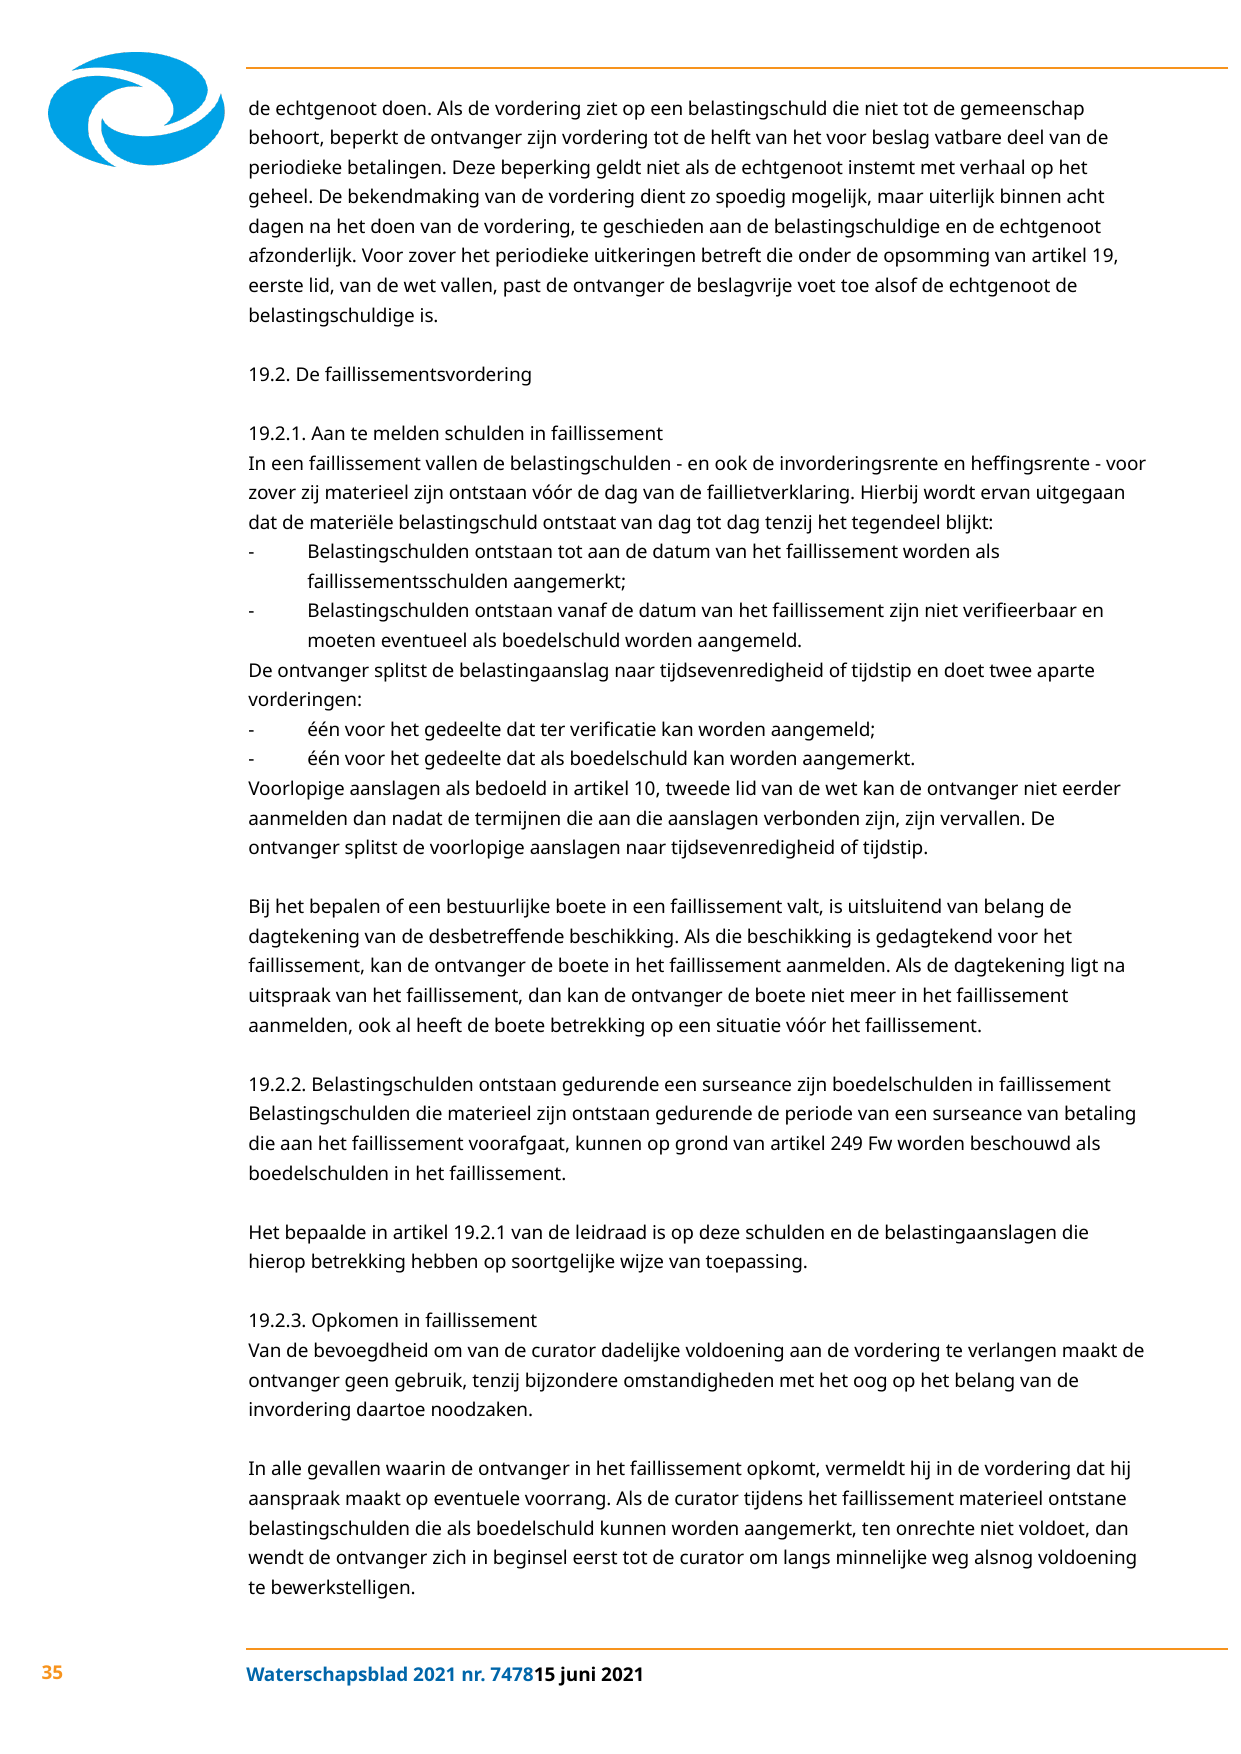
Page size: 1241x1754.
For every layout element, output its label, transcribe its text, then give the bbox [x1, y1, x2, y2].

text 19.2.1. Aan te melden schulden in faillissement [248, 420, 1152, 446]
text In alle gevallen waarin de ontvanger in het faillissement opkomt, vermeldt hij in de vordering dat hij aanspraak maakt op eventuele voorrang. Als de curator tijdens het faillissement materieel ontstane belastingschulden die als boedelschuld kunnen worden aangemerkt, ten onrechte niet voldoet, dan wendt de ontvanger zich in beginsel eerst tot de curator om langs minnelijke weg alsnog voldoening te bewerkstelligen. [248, 1456, 1152, 1600]
list Belastingschulden ontstaan tot aan de datum van het faillissement worden als faillissementsschulden aangemerkt; [248, 538, 1152, 594]
text Belastingschulden die materieel zijn ontstaan gedurende de periode van een surseance van betaling die aan het faillissement voorafgaat, kunnen op grond van artikel 249 Fw worden beschouwd als boedelschulden in het faillissement. [248, 1101, 1152, 1186]
list één voor het gedeelte dat als boedelschuld kan worden aangemerkt. [248, 746, 1152, 771]
text In een faillissement vallen de belastingschulden - en ook de invorderingsrente en heffingsrente - voor zover zij materieel zijn ontstaan vóór de dag van de faillietverklaring. Hierbij wordt ervan uitgegaan dat de materiële belastingschuld ontstaat van dag tot dag tenzij het tegendeel blijkt: [248, 450, 1152, 535]
text 19.2.2. Belastingschulden ontstaan gedurende een surseance zijn boedelschulden in faillissement [248, 1071, 1152, 1097]
list Belastingschulden ontstaan vanaf de datum van het faillissement zijn niet verifieerbaar en moeten eventueel als boedelschuld worden aangemeld. [248, 598, 1152, 653]
text Bij het bepalen of een bestuurlijke boete in een faillissement valt, is uitsluitend van belang de dagtekening van de desbetreffende beschikking. Als die beschikking is gedagtekend voor het faillissement, kan de ontvanger de boete in het faillissement aanmelden. Als de dagtekening ligt na uitspraak van het faillissement, dan kan de ontvanger de boete niet meer in het faillissement aanmelden, ook al heeft de boete betrekking op een situatie vóór het faillissement. [248, 893, 1152, 1038]
text Van de bevoegdheid om van de curator dadelijke voldoening aan de vordering te verlangen maakt de ontvanger geen gebruik, tenzij bijzondere omstandigheden met het oog op het belang van de invordering daartoe noodzaken. [248, 1337, 1152, 1422]
list één voor het gedeelte dat ter verificatie kan worden aangemeld; [248, 716, 1152, 742]
text De ontvanger splitst de belastingaanslag naar tijdsevenredigheid of tijdstip en doet twee aparte vorderingen: [248, 657, 1152, 712]
text 19.2. De faillissementsvordering [248, 361, 1152, 387]
picture [41, 47, 231, 172]
text de echtgenoot doen. Als de vordering ziet op een belastingschuld die niet tot de gemeenschap behoort, beperkt de ontvanger zijn vordering tot de helft van het voor beslag vatbare deel van de periodieke betalingen. Deze beperking geldt niet als de echtgenoot instemt met verhaal op het geheel. De bekendmaking van de vordering dient zo spoedig mogelijk, maar uiterlijk binnen acht dagen na het doen van de vordering, te geschieden aan de belastingschuldige en de echtgenoot afzonderlijk. Voor zover het periodieke uitkeringen betreft die onder de opsomming van artikel 19, eerste lid, van de wet vallen, past de ontvanger de beslagvrije voet toe alsof de echtgenoot de belastingschuldige is. [248, 95, 1152, 328]
text Het bepaalde in artikel 19.2.1 van de leidraad is op deze schulden en de belastingaanslagen die hierop betrekking hebben op soortgelijke wijze van toepassing. [248, 1219, 1152, 1274]
text 19.2.3. Opkomen in faillissement [248, 1308, 1152, 1333]
text Voorlopige aanslagen als bedoeld in artikel 10, tweede lid van de wet kan de ontvanger niet eerder aanmelden dan nadat de termijnen die aan die aanslagen verbonden zijn, zijn vervallen. De ontvanger splitst de voorlopige aanslagen naar tijdsevenredigheid of tijdstip. [248, 775, 1152, 860]
